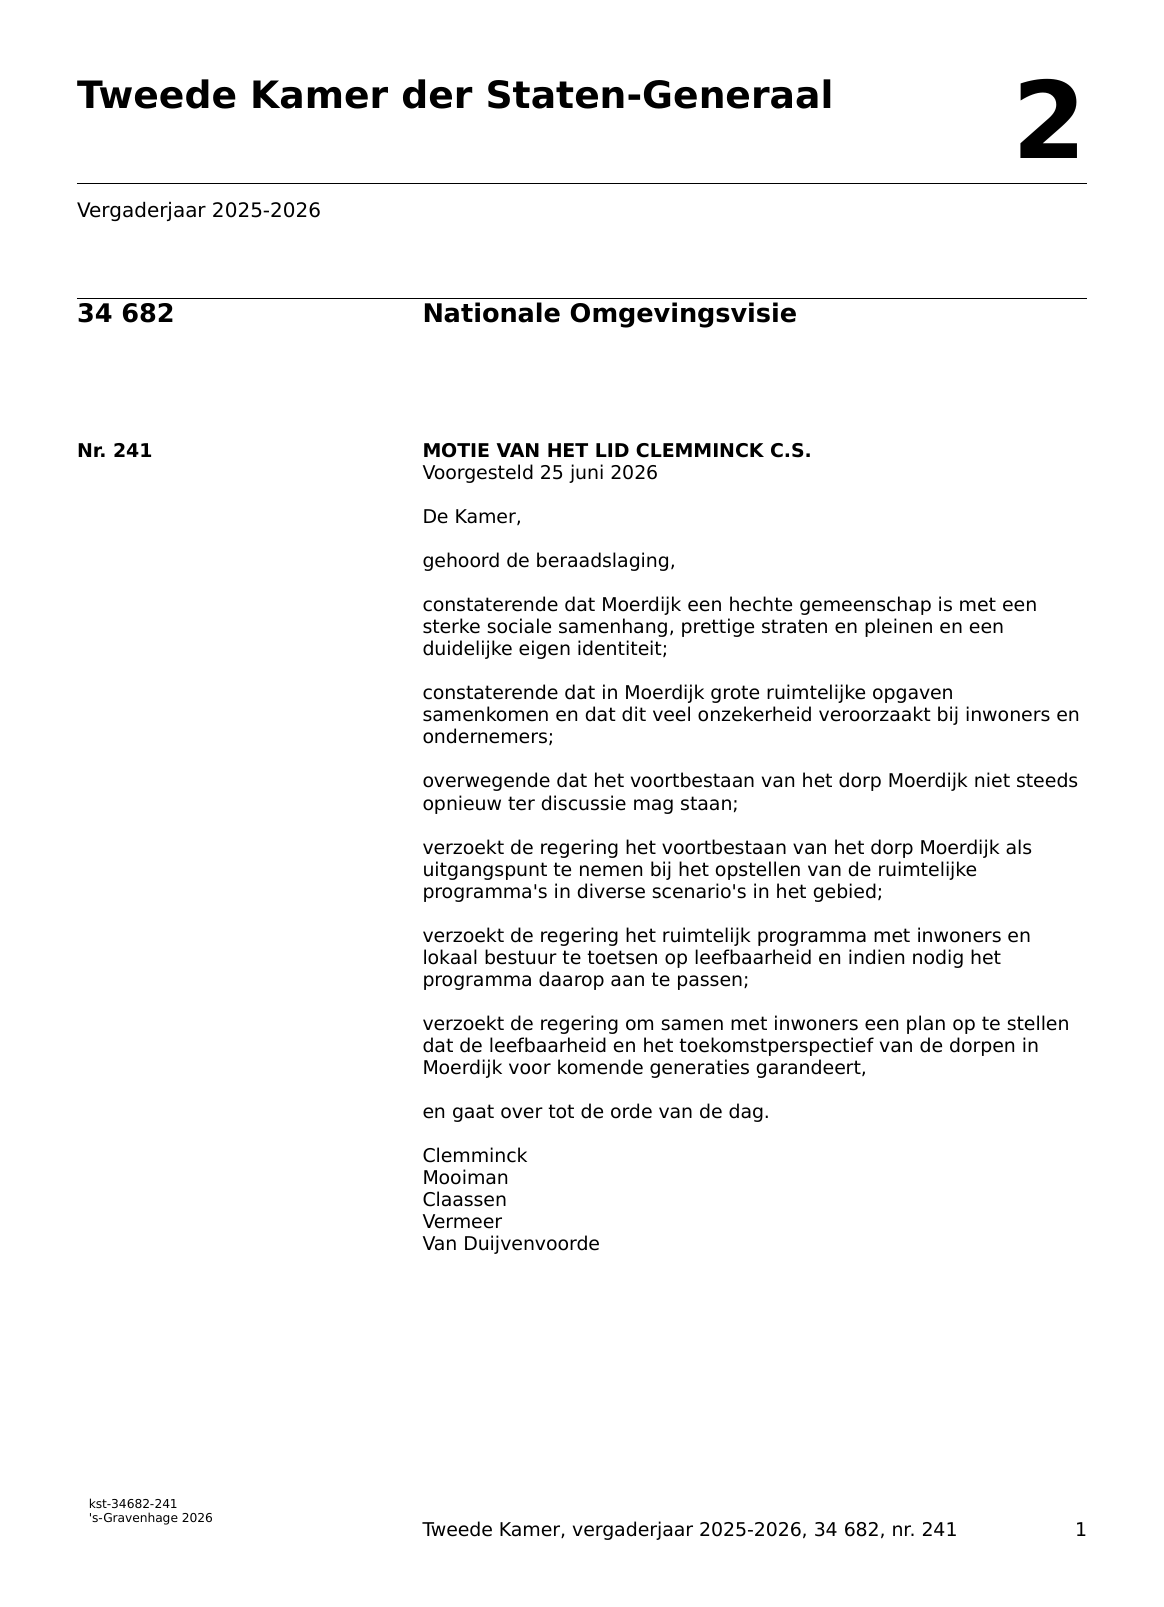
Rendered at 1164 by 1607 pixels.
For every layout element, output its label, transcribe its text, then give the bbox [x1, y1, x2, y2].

text Vermeer [422, 1211, 1087, 1233]
table_cell Vergaderjaar 2025-2026 [77, 184, 1087, 298]
text Voorgesteld 25 juni 2026 [422, 462, 1087, 484]
subtitle Nr. 241 MOTIE VAN HET LID CLEMMINCK C.S. [77, 440, 1087, 462]
text kst-34682-241 [88, 1497, 323, 1511]
text verzoekt de regering het ruimtelijk programma met inwoners en lokaal bestuur te toetsen op leefbaarheid en indien nodig het programma daarop aan te passen; [422, 925, 1087, 991]
table_header Tweede Kamer der Staten-Generaal [77, 59, 886, 183]
text constaterende dat in Moerdijk grote ruimtelijke opgaven samenkomen en dat dit veel onzekerheid veroorzaakt bij inwoners en ondernemers; [422, 682, 1087, 748]
text overwegende dat het voortbestaan van het dorp Moerdijk niet steeds opnieuw ter discussie mag staan; [422, 770, 1087, 814]
subtitle 34 682 Nationale Omgevingsvisie [77, 299, 1087, 329]
text en gaat over tot de orde van de dag. [422, 1101, 1087, 1123]
text constaterende dat Moerdijk een hechte gemeenschap is met een sterke sociale samenhang, prettige straten en pleinen en een duidelijke eigen identiteit; [422, 594, 1087, 660]
text verzoekt de regering om samen met inwoners een plan op te stellen dat de leefbaarheid en het toekomstperspectief van de dorpen in Moerdijk voor komende generaties garandeert, [422, 1013, 1087, 1079]
text verzoekt de regering het voortbestaan van het dorp Moerdijk als uitgangspunt te nemen bij het opstellen van de ruimtelijke programma's in diverse scenario's in het gebied; [422, 837, 1087, 902]
text Claassen [422, 1189, 1087, 1211]
table_header 2 [886, 59, 1087, 183]
text 's-Gravenhage 2026 [88, 1511, 323, 1525]
text Clemminck [422, 1145, 1087, 1167]
text Van Duijvenvoorde [422, 1233, 1087, 1255]
text gehoord de beraadslaging, [422, 550, 1087, 572]
text Mooiman [422, 1167, 1087, 1189]
text De Kamer, [422, 506, 1087, 528]
